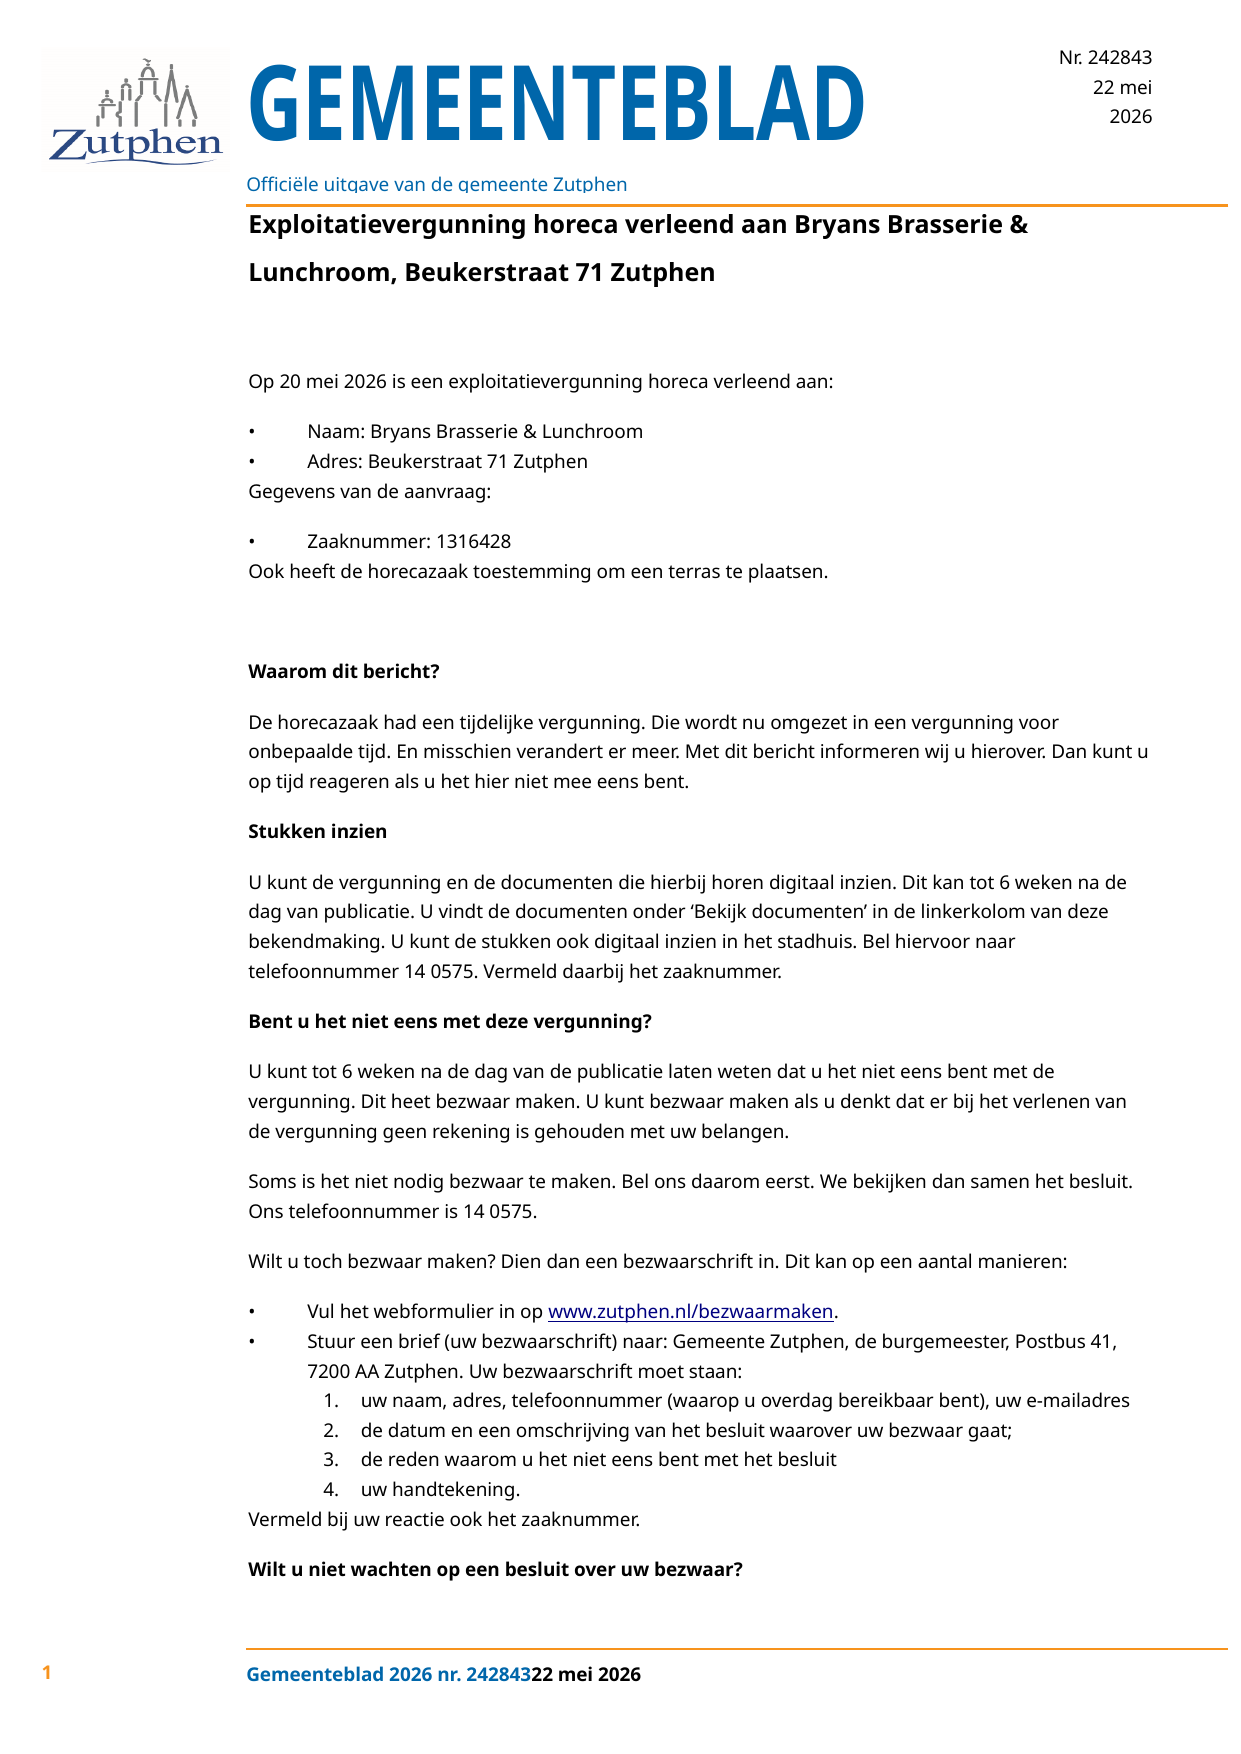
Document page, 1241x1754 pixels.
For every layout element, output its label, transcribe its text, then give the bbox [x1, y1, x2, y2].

list Stuur een brief (uw bezwaarschrift) naar: Gemeente Zutphen, de burgemeester, Postbus 41, 7200 AA Zutphen. Uw bezwaarschrift moet staan: [248, 1328, 1152, 1384]
list Naam: Bryans Brasserie & Lunchroom [248, 419, 1152, 444]
list uw naam, adres, telefoonnummer (waarop u overdag bereikbaar bent), uw e-mailadres [323, 1387, 1152, 1413]
text Wilt u niet wachten op een besluit over uw bezwaar? [248, 1556, 1152, 1582]
text De horecazaak had een tijdelijke vergunning. Die wordt nu omgezet in een vergunning voor onbepaalde tijd. En misschien verandert er meer. Met dit bericht informeren wij u hierover. Dan kunt u op tijd reageren als u het hier niet mee eens bent. [248, 709, 1152, 794]
text Vermeld bij uw reactie ook het zaaknummer. [248, 1506, 1152, 1532]
list uw handtekening. [323, 1476, 1152, 1502]
list Zaaknummer: 1316428 [248, 528, 1152, 554]
text U kunt de vergunning en de documenten die hierbij horen digitaal inzien. Dit kan tot 6 weken na de dag van publicatie. U vindt de documenten onder ‘Bekijk documenten’ in de linkerkolom van deze bekendmaking. U kunt de stukken ook digitaal inzien in het stadhuis. Bel hiervoor naar telefoonnummer 14 0575. Vermeld daarbij het zaaknummer. [248, 869, 1152, 984]
text Exploitatievergunning horeca verleend aan Bryans Brasserie & Lunchroom, Beukerstraat 71 Zutphen [248, 207, 1152, 288]
list Adres: Beukerstraat 71 Zutphen [248, 448, 1152, 474]
list de reden waarom u het niet eens bent met het besluit [323, 1447, 1152, 1472]
text Waarom dit bericht? [248, 659, 1152, 684]
text Wilt u toch bezwaar maken? Dien dan een bezwaarschrift in. Dit kan op een aantal manieren: [248, 1248, 1152, 1274]
text Stukken inzien [248, 819, 1152, 844]
text U kunt tot 6 weken na de dag van de publicatie laten weten dat u het niet eens bent met de vergunning. Dit heet bezwaar maken. U kunt bezwaar maken als u denkt dat er bij het verlenen van de vergunning geen rekening is gehouden met uw belangen. [248, 1059, 1152, 1144]
picture [41, 47, 231, 172]
list Vul het webformulier in op www.zutphen.nl/bezwaarmaken. [248, 1299, 1152, 1324]
text Op 20 mei 2026 is een exploitatievergunning horeca verleend aan: [248, 368, 1152, 394]
list de datum en een omschrijving van het besluit waarover uw bezwaar gaat; [323, 1417, 1152, 1443]
text Ook heeft de horecazaak toestemming om een terras te plaatsen. [248, 558, 1152, 584]
text Bent u het niet eens met deze vergunning? [248, 1008, 1152, 1034]
text Gegevens van de aanvraag: [248, 478, 1152, 504]
text Soms is het niet nodig bezwaar te maken. Bel ons daarom eerst. We bekijken dan samen het besluit. Ons telefoonnummer is 14 0575. [248, 1168, 1152, 1224]
